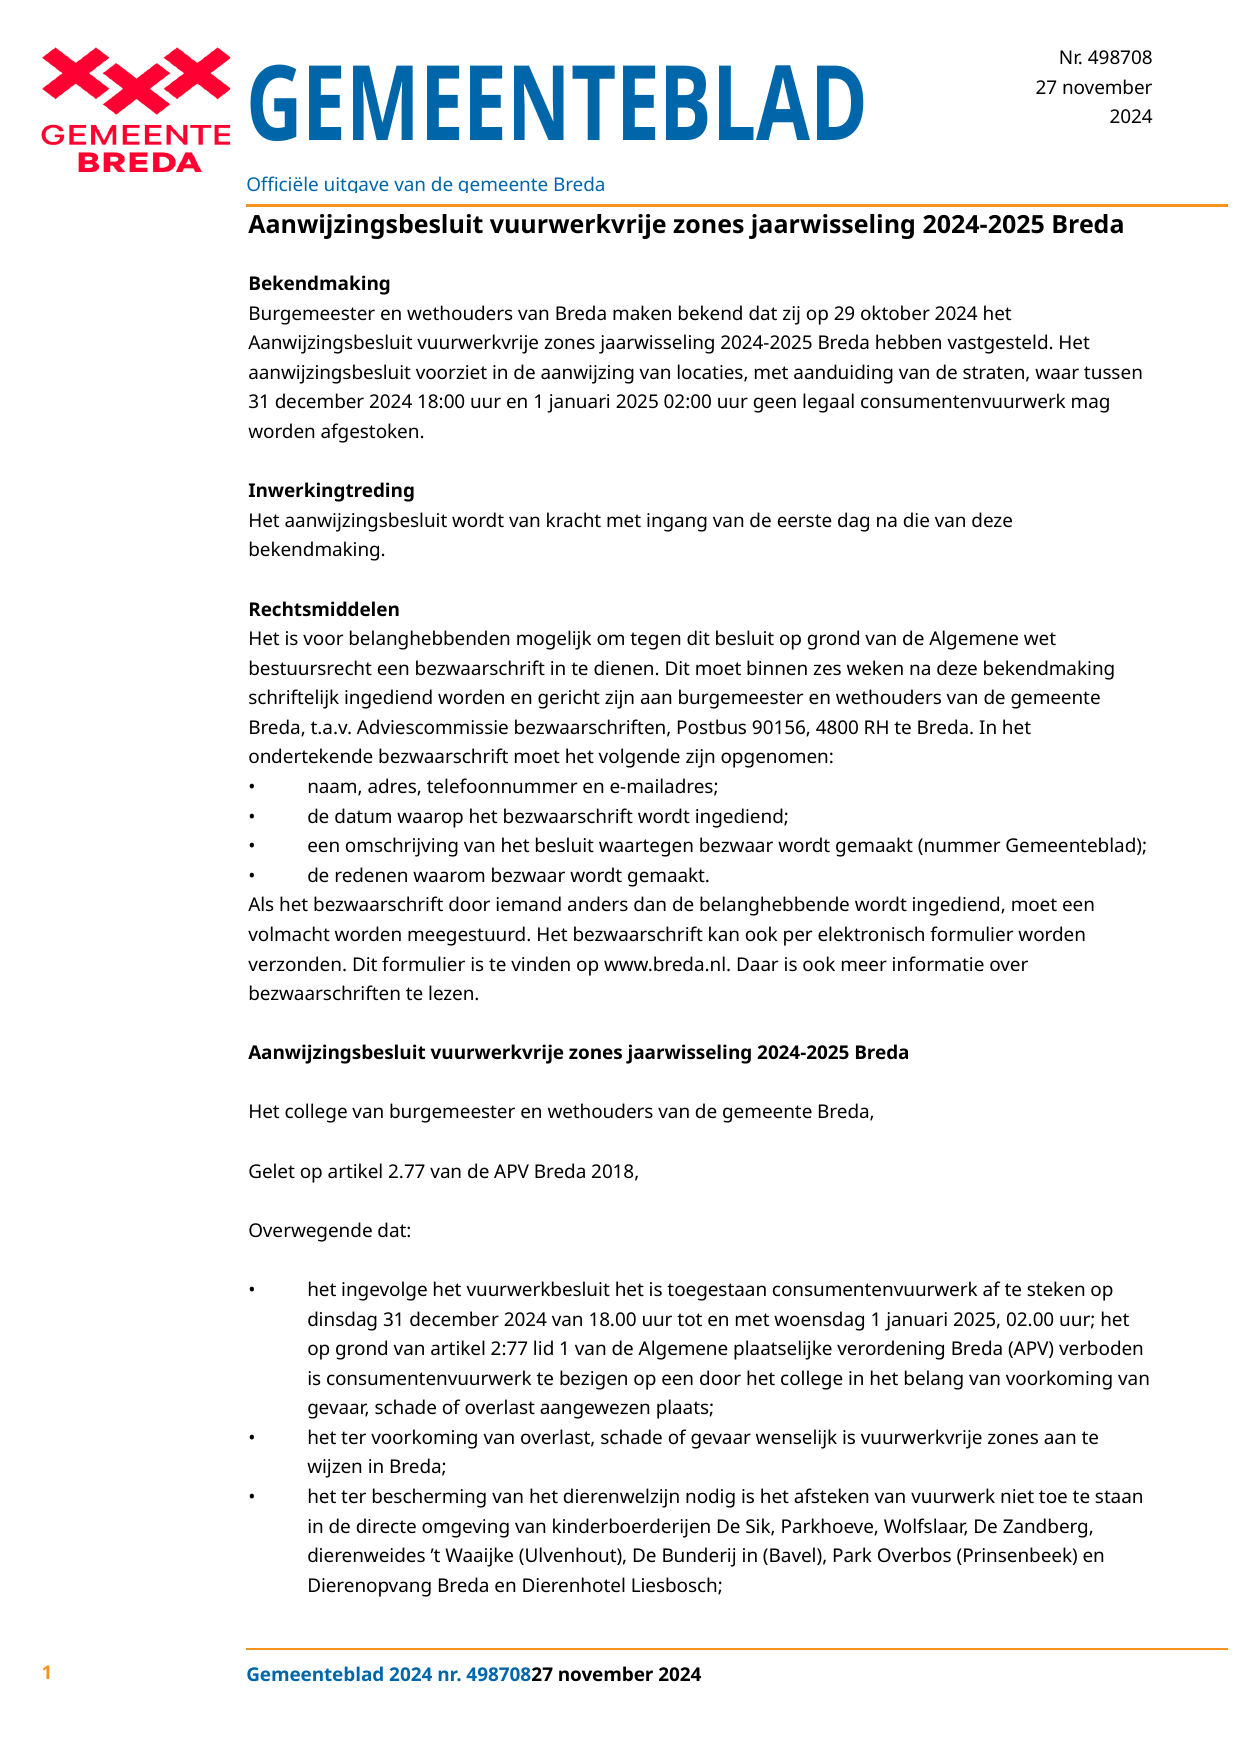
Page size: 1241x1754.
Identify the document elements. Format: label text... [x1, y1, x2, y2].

list het ter voorkoming van overlast, schade of gevaar wenselijk is vuurwerkvrije zones aan te wijzen in Breda; [248, 1424, 1152, 1479]
text Inwerkingtreding [248, 477, 1152, 503]
text Het aanwijzingsbesluit wordt van kracht met ingang van de eerste dag na die van deze bekendmaking. [248, 507, 1152, 562]
list naam, adres, telefoonnummer en e-mailadres; [248, 773, 1152, 799]
list het ingevolge het vuurwerkbesluit het is toegestaan consumentenvuurwerk af te steken op dinsdag 31 december 2024 van 18.00 uur tot en met woensdag 1 januari 2025, 02.00 uur; het op grond van artikel 2:77 lid 1 van de Algemene plaatselijke verordening Breda (APV) verboden is consumentenvuurwerk te bezigen op een door het college in het belang van voorkoming van gevaar, schade of overlast aangewezen plaats; [248, 1276, 1152, 1420]
text Het college van burgemeester en wethouders van de gemeente Breda, [248, 1099, 1152, 1124]
text Bekendmaking [248, 270, 1152, 296]
text Burgemeester en wethouders van Breda maken bekend dat zij op 29 oktober 2024 het Aanwijzingsbesluit vuurwerkvrije zones jaarwisseling 2024-2025 Breda hebben vastgesteld. Het aanwijzingsbesluit voorziet in de aanwijzing van locaties, met aanduiding van de straten, waar tussen 31 december 2024 18:00 uur en 1 januari 2025 02:00 uur geen legaal consumentenvuurwerk mag worden afgestoken. [248, 300, 1152, 444]
list een omschrijving van het besluit waartegen bezwaar wordt gemaakt (nummer Gemeenteblad); [248, 832, 1152, 858]
text Het is voor belanghebbenden mogelijk om tegen dit besluit op grond van de Algemene wet bestuursrecht een bezwaarschrift in te dienen. Dit moet binnen zes weken na deze bekendmaking schriftelijk ingediend worden en gericht zijn aan burgemeester en wethouders van de gemeente Breda, t.a.v. Adviescommissie bezwaarschriften, Postbus 90156, 4800 RH te Breda. In het ondertekende bezwaarschrift moet het volgende zijn opgenomen: [248, 625, 1152, 769]
list de redenen waarom bezwaar wordt gemaakt. [248, 862, 1152, 888]
list het ter bescherming van het dierenwelzijn nodig is het afsteken van vuurwerk niet toe te staan in de directe omgeving van kinderboerderijen De Sik, Parkhoeve, Wolfslaar, De Zandberg, dierenweides ’t Waaijke (Ulvenhout), De Bunderij in (Bavel), Park Overbos (Prinsenbeek) en Dierenopvang Breda en Dierenhotel Liesbosch; [248, 1483, 1152, 1598]
text Rechtsmiddelen [248, 596, 1152, 621]
text Als het bezwaarschrift door iemand anders dan de belanghebbende wordt ingediend, moet een volmacht worden meegestuurd. Het bezwaarschrift kan ook per elektronisch formulier worden verzonden. Dit formulier is te vinden op www.breda.nl. Daar is ook meer informatie over bezwaarschriften te lezen. [248, 892, 1152, 1006]
list de datum waarop het bezwaarschrift wordt ingediend; [248, 803, 1152, 828]
picture [41, 47, 231, 172]
text Aanwijzingsbesluit vuurwerkvrije zones jaarwisseling 2024-2025 Breda [248, 207, 1152, 241]
text Gelet op artikel 2.77 van de APV Breda 2018, [248, 1158, 1152, 1183]
text Overwegende dat: [248, 1217, 1152, 1243]
text Aanwijzingsbesluit vuurwerkvrije zones jaarwisseling 2024-2025 Breda [248, 1039, 1152, 1065]
